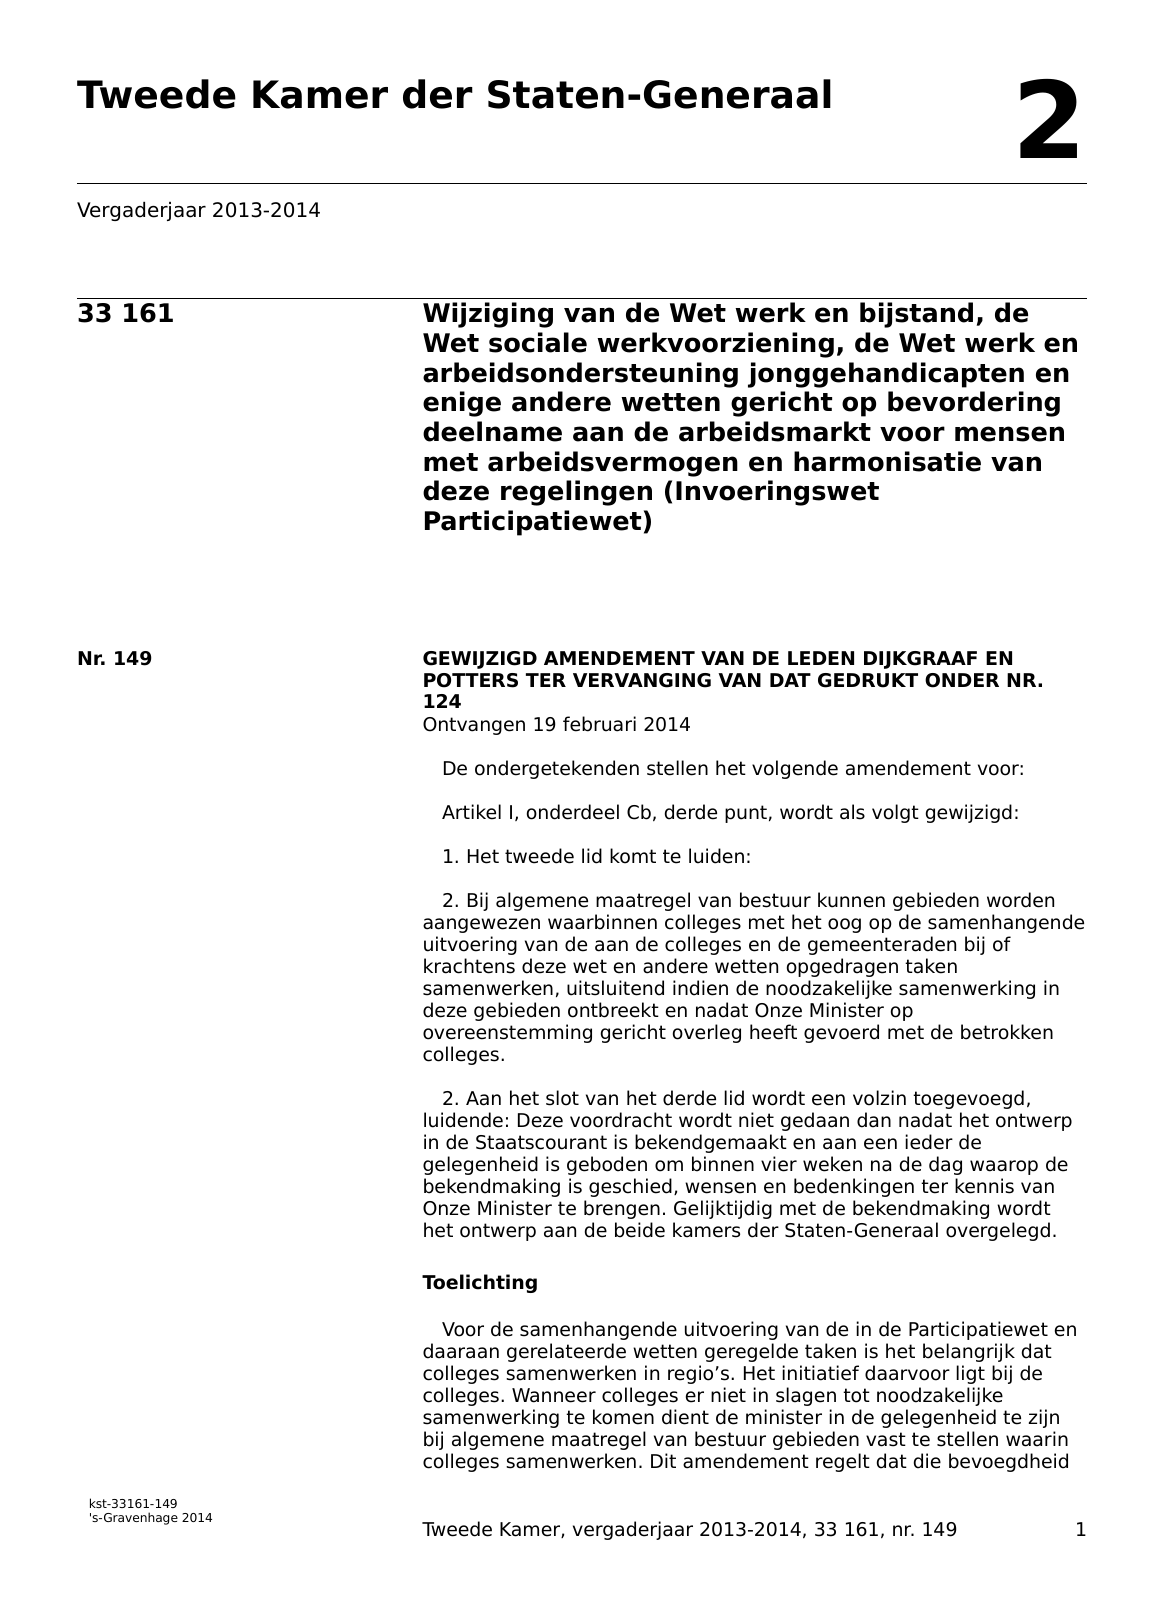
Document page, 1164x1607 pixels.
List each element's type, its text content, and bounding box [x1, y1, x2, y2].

text Ontvangen 19 februari 2014 [422, 713, 1087, 735]
text 2. Aan het slot van het derde lid wordt een volzin toegevoegd, luidende: Deze voordracht wordt niet gedaan dan nadat het ontwerp in de Staatscourant is bekendgemaakt en aan een ieder de gelegenheid is geboden om binnen vier weken na de dag waarop de bekendmaking is geschied, wensen en bedenkingen ter kennis van Onze Minister te brengen. Gelijktijdig met de bekendmaking wordt het ontwerp aan de beide kamers der Staten-Generaal overgelegd. [422, 1088, 1087, 1242]
text Voor de samenhangende uitvoering van de in de Participatiewet en daaraan gerelateerde wetten geregelde taken is het belangrijk dat colleges samenwerken in regio’s. Het initiatief daarvoor ligt bij de colleges. Wanneer colleges er niet in slagen tot noodzakelijke samenwerking te komen dient de minister in de gelegenheid te zijn bij algemene maatregel van bestuur gebieden vast te stellen waarin colleges samenwerken. Dit amendement regelt dat die bevoegdheid [422, 1319, 1087, 1473]
text 1. Het tweede lid komt te luiden: [422, 846, 1087, 868]
text De ondergetekenden stellen het volgende amendement voor: [422, 758, 1087, 779]
table_header Tweede Kamer der Staten-Generaal [77, 59, 886, 183]
text kst-33161-149 [88, 1497, 323, 1511]
text 's-Gravenhage 2014 [88, 1511, 323, 1525]
text 2. Bij algemene maatregel van bestuur kunnen gebieden worden aangewezen waarbinnen colleges met het oog op de samenhangende uitvoering van de aan de colleges en de gemeenteraden bij of krachtens deze wet en andere wetten opgedragen taken samenwerken, uitsluitend indien de noodzakelijke samenwerking in deze gebieden ontbreekt en nadat Onze Minister op overeenstemming gericht overleg heeft gevoerd met de betrokken colleges. [422, 890, 1087, 1066]
table_cell Vergaderjaar 2013-2014 [77, 184, 1087, 298]
subtitle Nr. 149 GEWIJZIGD AMENDEMENT VAN DE LEDEN DIJKGRAAF EN POTTERS TER VERVANGING VAN DAT GEDRUKT ONDER NR. 124 [77, 647, 1087, 713]
table_header 2 [886, 59, 1087, 183]
subtitle Toelichting [422, 1272, 1087, 1294]
text Artikel I, onderdeel Cb, derde punt, wordt als volgt gewijzigd: [422, 802, 1087, 824]
subtitle 33 161 Wijziging van de Wet werk en bijstand, de Wet sociale werkvoorziening, de Wet werk en arbeidsondersteuning jonggehandicapten en enige andere wetten gericht op bevordering deelname aan de arbeidsmarkt voor mensen met arbeidsvermogen en harmonisatie van deze regelingen (Invoeringswet Participatiewet) [77, 299, 1087, 536]
